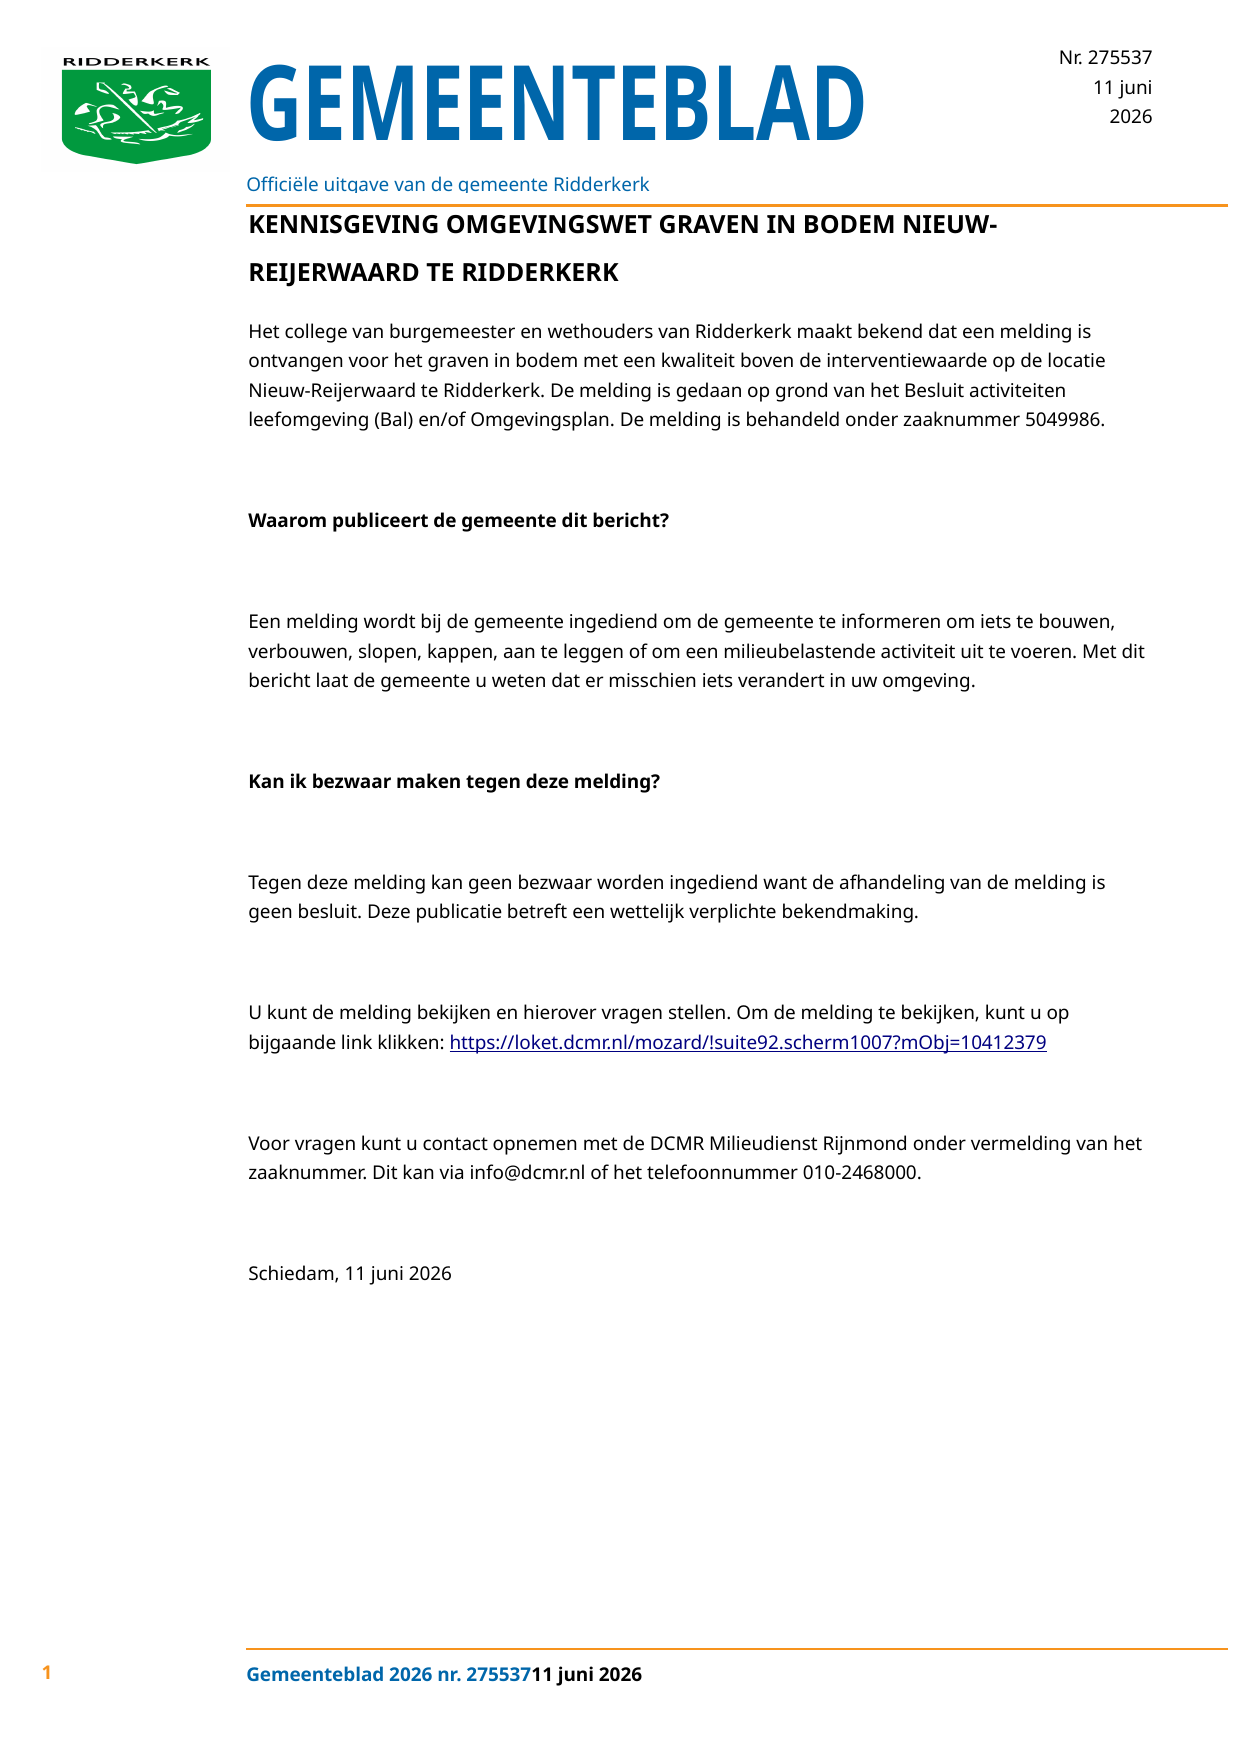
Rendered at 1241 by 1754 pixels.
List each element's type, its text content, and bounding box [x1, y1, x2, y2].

text KENNISGEVING OMGEVINGSWET GRAVEN IN BODEM NIEUW-REIJERWAARD TE RIDDERKERK [248, 207, 1152, 288]
text Waarom publiceert de gemeente dit bericht? [248, 507, 1152, 533]
text Tegen deze melding kan geen bezwaar worden ingediend want de afhandeling van de melding is geen besluit. Deze publicatie betreft een wettelijk verplichte bekendmaking. [248, 869, 1152, 924]
text Het college van burgemeester en wethouders van Ridderkerk maakt bekend dat een melding is ontvangen voor het graven in bodem met een kwaliteit boven de interventiewaarde op de locatie Nieuw-Reijerwaard te Ridderkerk. De melding is gedaan op grond van het Besluit activiteiten leefomgeving (Bal) en/of Omgevingsplan. De melding is behandeld onder zaaknummer 5049986. [248, 318, 1152, 432]
text Een melding wordt bij de gemeente ingediend om de gemeente te informeren om iets te bouwen, verbouwen, slopen, kappen, aan te leggen of om een milieubelastende activiteit uit te voeren. Met dit bericht laat de gemeente u weten dat er misschien iets verandert in uw omgeving. [248, 608, 1152, 693]
text Schiedam, 11 juni 2026 [248, 1260, 1152, 1286]
text Voor vragen kunt u contact opnemen met de DCMR Milieudienst Rijnmond onder vermelding van het zaaknummer. Dit kan via info@dcmr.nl of het telefoonnummer 010‑2468000. [248, 1130, 1152, 1185]
text Kan ik bezwaar maken tegen deze melding? [248, 768, 1152, 794]
picture [41, 47, 231, 172]
text U kunt de melding bekijken en hierover vragen stellen. Om de melding te bekijken, kunt u op bijgaande link klikken: https://loket.dcmr.nl/mozard/!suite92.scherm1007?mObj=10412379 [248, 999, 1152, 1055]
